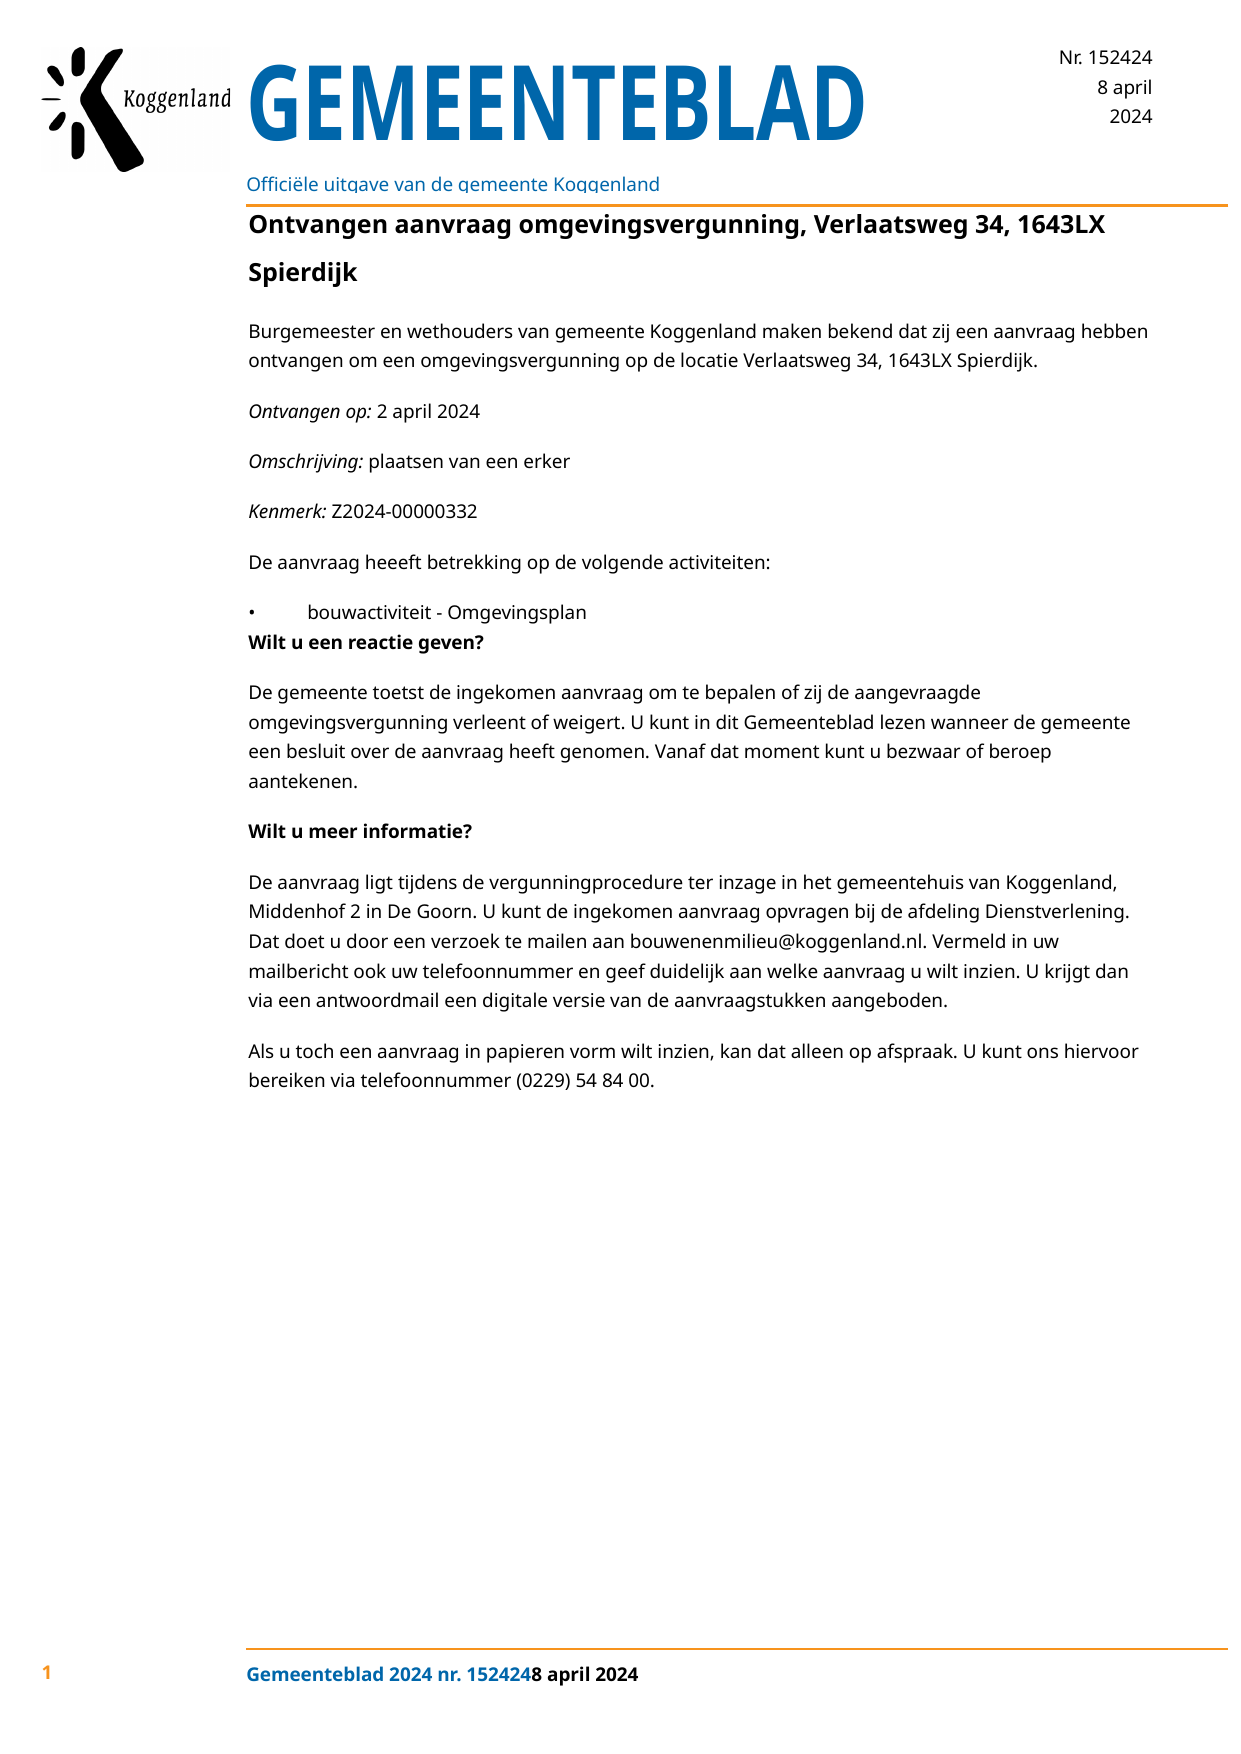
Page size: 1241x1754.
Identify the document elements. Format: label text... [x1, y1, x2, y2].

text Wilt u een reactie geven? [248, 629, 1152, 655]
text Ontvangen aanvraag omgevingsvergunning, Verlaatsweg 34, 1643LX Spierdijk [248, 207, 1152, 288]
text Als u toch een aanvraag in papieren vorm wilt inzien, kan dat alleen op afspraak. U kunt ons hiervoor bereiken via telefoonnummer (0229) 54 84 00. [248, 1038, 1152, 1093]
text Kenmerk: Z2024-00000332 [248, 499, 1152, 524]
text De aanvraag ligt tijdens de vergunningprocedure ter inzage in het gemeentehuis van Koggenland, Middenhof 2 in De Goorn. U kunt de ingekomen aanvraag opvragen bij de afdeling Dienstverlening. Dat doet u door een verzoek te mailen aan bouwenenmilieu@koggenland.nl. Vermeld in uw mailbericht ook uw telefoonnummer en geef duidelijk aan welke aanvraag u wilt inzien. U krijgt dan via een antwoordmail een digitale versie van de aanvraagstukken aangeboden. [248, 869, 1152, 1013]
picture [41, 47, 231, 172]
text Burgemeester en wethouders van gemeente Koggenland maken bekend dat zij een aanvraag hebben ontvangen om een omgevingsvergunning op de locatie Verlaatsweg 34, 1643LX Spierdijk. [248, 318, 1152, 373]
text Ontvangen op: 2 april 2024 [248, 398, 1152, 424]
list bouwactiviteit - Omgevingsplan [248, 599, 1152, 625]
text De gemeente toetst de ingekomen aanvraag om te bepalen of zij de aangevraagde omgevingsvergunning verleent of weigert. U kunt in dit Gemeenteblad lezen wanneer de gemeente een besluit over de aanvraag heeft genomen. Vanaf dat moment kunt u bezwaar of beroep aantekenen. [248, 679, 1152, 794]
text De aanvraag heeeft betrekking op de volgende activiteiten: [248, 549, 1152, 575]
text Wilt u meer informatie? [248, 819, 1152, 844]
text Omschrijving: plaatsen van een erker [248, 448, 1152, 474]
